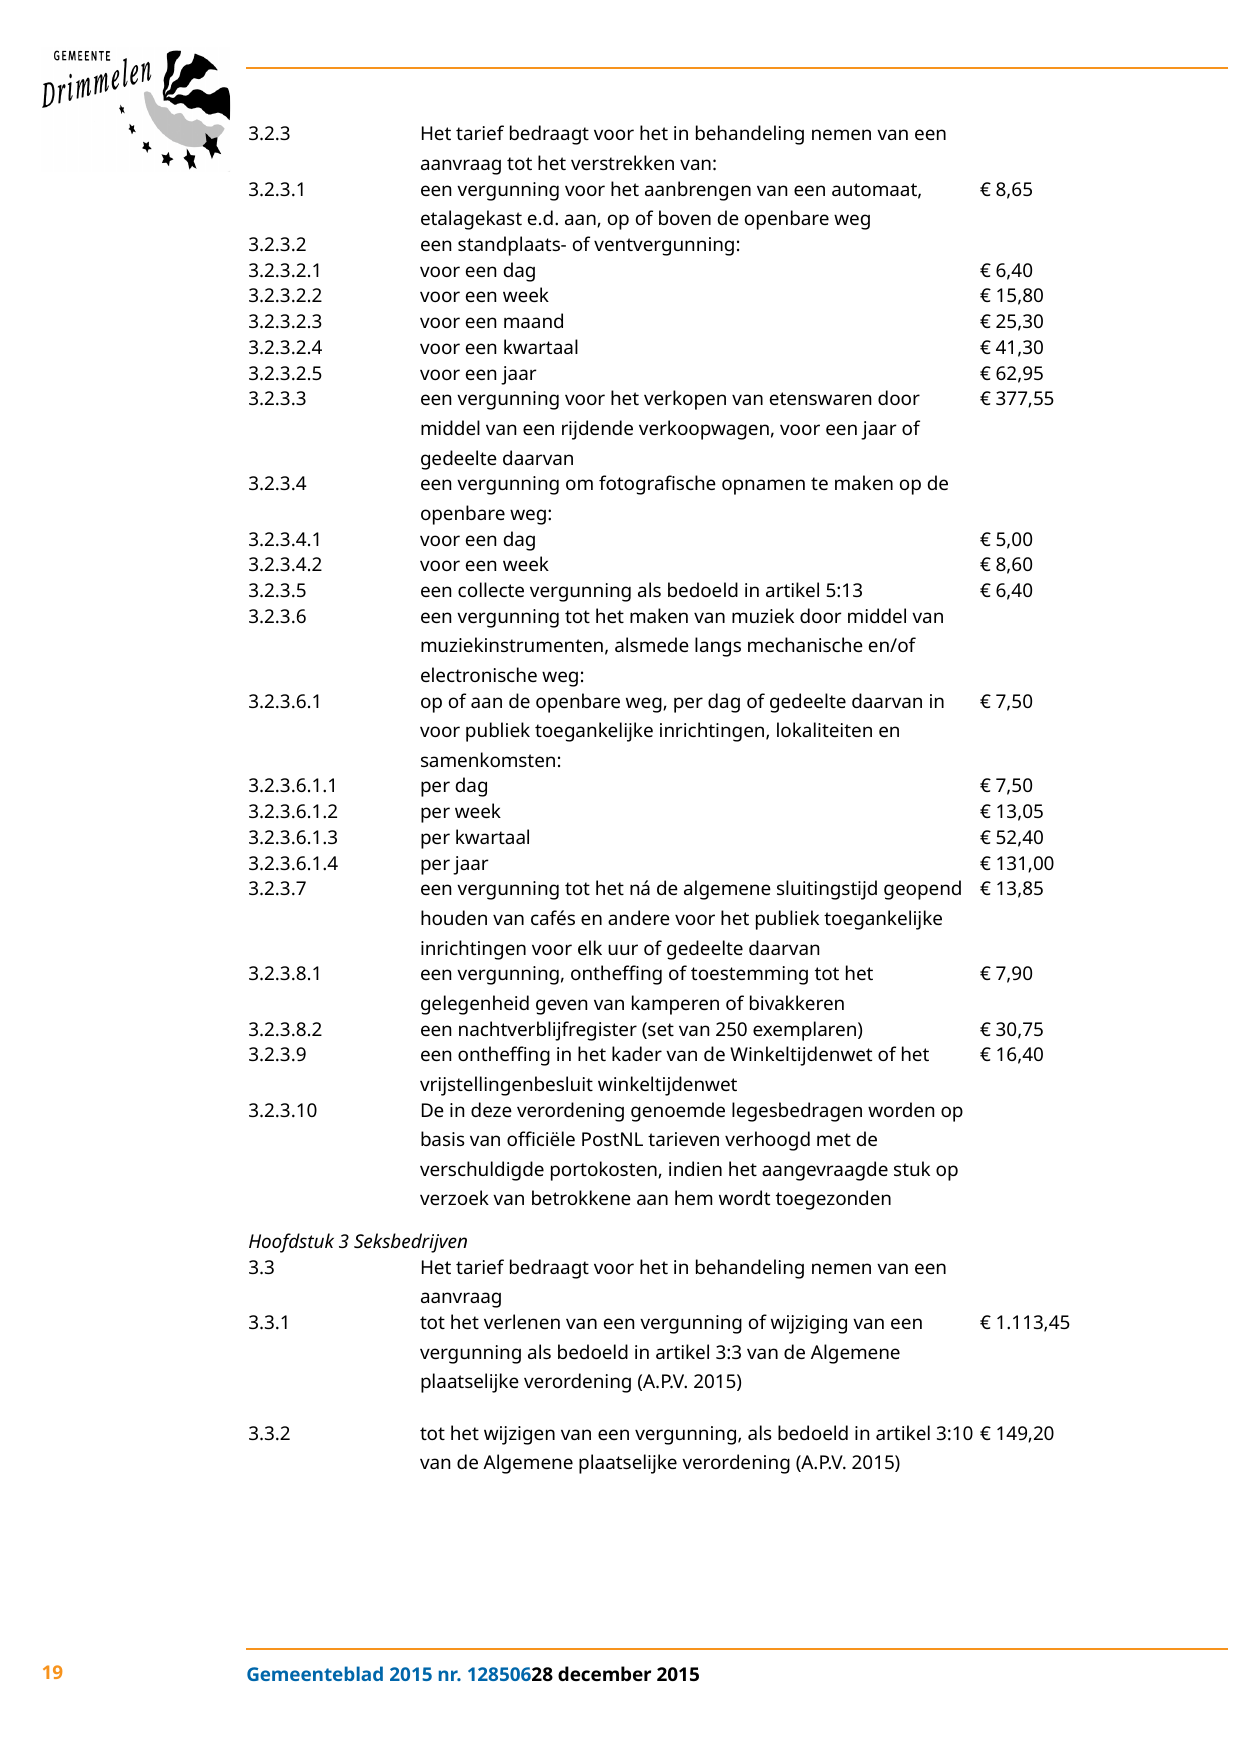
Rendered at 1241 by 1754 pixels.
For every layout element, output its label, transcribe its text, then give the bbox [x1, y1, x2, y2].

table_cell 3.2.3.6.1.4 [248, 850, 420, 876]
table_cell een ontheffing in het kader van de Winkeltijdenwet of het vrijstellingenbesluit winkeltijdenwet [420, 1042, 980, 1097]
table_cell € 52,40 [980, 824, 1152, 850]
table_cell 3.2.3.2.1 [248, 257, 420, 283]
table_cell [980, 470, 1152, 526]
picture [41, 47, 231, 172]
table_cell een collecte vergunning als bedoeld in artikel 5:13 [420, 577, 980, 603]
table_cell een vergunning voor het aanbrengen van een automaat, etalagekast e.d. aan, op of boven de openbare weg [420, 176, 980, 231]
table_cell 3.3.2 [248, 1420, 420, 1475]
table_cell [980, 121, 1152, 176]
table_cell € 6,40 [980, 577, 1152, 603]
table_cell een vergunning tot het maken van muziek door middel van muziekinstrumenten, alsmede langs mechanische en/of electronische weg: [420, 603, 980, 688]
table_cell € 15,80 [980, 283, 1152, 308]
table_cell 3.2.3.2.2 [248, 283, 420, 308]
table_cell [420, 95, 980, 121]
table_cell 3.2.3.4.2 [248, 551, 420, 577]
table_cell per jaar [420, 850, 980, 876]
table_cell voor een dag [420, 526, 980, 551]
table_cell [248, 1394, 420, 1420]
table_cell 3.2.3.6.1.2 [248, 799, 420, 824]
table_cell € 6,40 [980, 257, 1152, 283]
table_cell een vergunning, ontheffing of toestemming tot het gelegenheid geven van kamperen of bivakkeren [420, 961, 980, 1016]
table_cell € 62,95 [980, 360, 1152, 386]
table_cell € 131,00 [980, 850, 1152, 876]
table_cell € 7,50 [980, 688, 1152, 773]
table_cell op of aan de openbare weg, per dag of gedeelte daarvan in voor publiek toegankelijke inrichtingen, lokaliteiten en samenkomsten: [420, 688, 980, 773]
table_cell € 7,50 [980, 773, 1152, 798]
text Hoofdstuk 3 Seksbedrijven [248, 1228, 1152, 1254]
table_cell [980, 95, 1152, 121]
table_cell 3.2.3.8.2 [248, 1016, 420, 1042]
table_cell [980, 1097, 1152, 1211]
table_cell € 1.113,45 [980, 1309, 1152, 1394]
table_cell [980, 603, 1152, 688]
table_cell € 8,60 [980, 551, 1152, 577]
table_cell 3.3.1 [248, 1309, 420, 1394]
table_cell € 30,75 [980, 1016, 1152, 1042]
table_cell 3.2.3.1 [248, 176, 420, 231]
table_cell 3.2.3.6.1 [248, 688, 420, 773]
table_cell een vergunning tot het ná de algemene sluitingstijd geopend houden van cafés en andere voor het publiek toegankelijke inrichtingen voor elk uur of gedeelte daarvan [420, 876, 980, 961]
table_cell 3.2.3.4 [248, 470, 420, 526]
table_cell [980, 231, 1152, 257]
table_cell 3.2.3.2.5 [248, 360, 420, 386]
table_cell 3.2.3 [248, 121, 420, 176]
table_cell € 377,55 [980, 386, 1152, 470]
table_cell [980, 1394, 1152, 1420]
table_cell per kwartaal [420, 824, 980, 850]
table_cell 3.2.3.6 [248, 603, 420, 688]
table_cell een nachtverblijfregister (set van 250 exemplaren) [420, 1016, 980, 1042]
table_cell € 149,20 [980, 1420, 1152, 1475]
table_cell voor een dag [420, 257, 980, 283]
table_cell € 13,05 [980, 799, 1152, 824]
table_cell € 41,30 [980, 334, 1152, 360]
table_cell tot het verlenen van een vergunning of wijziging van een vergunning als bedoeld in artikel 3:3 van de Algemene plaatselijke verordening (A.P.V. 2015) [420, 1309, 980, 1394]
table_header [980, 1254, 1152, 1309]
table_header 3.3 [248, 1254, 420, 1309]
table_cell € 25,30 [980, 308, 1152, 334]
table_cell een vergunning om fotografische opnamen te maken op de openbare weg: [420, 470, 980, 526]
table_cell 3.2.3.9 [248, 1042, 420, 1097]
table_header Het tarief bedraagt voor het in behandeling nemen van een aanvraag [420, 1254, 980, 1309]
table_cell € 7,90 [980, 961, 1152, 1016]
table_cell per week [420, 799, 980, 824]
table_cell 3.2.3.10 [248, 1097, 420, 1211]
table_cell 3.2.3.6.1.3 [248, 824, 420, 850]
table_cell € 13,85 [980, 876, 1152, 961]
table_cell 3.2.3.5 [248, 577, 420, 603]
table_cell € 16,40 [980, 1042, 1152, 1097]
table_cell voor een kwartaal [420, 334, 980, 360]
table_cell 3.2.3.2.3 [248, 308, 420, 334]
table_cell 3.2.3.7 [248, 876, 420, 961]
table_cell per dag [420, 773, 980, 798]
table_cell 3.2.3.2 [248, 231, 420, 257]
table_cell € 8,65 [980, 176, 1152, 231]
table_cell een vergunning voor het verkopen van etenswaren door middel van een rijdende verkoopwagen, voor een jaar of gedeelte daarvan [420, 386, 980, 470]
table_cell Het tarief bedraagt voor het in behandeling nemen van een aanvraag tot het verstrekken van: [420, 121, 980, 176]
table_cell € 5,00 [980, 526, 1152, 551]
table_cell [420, 1394, 980, 1420]
table_cell voor een maand [420, 308, 980, 334]
table_cell 3.2.3.2.4 [248, 334, 420, 360]
table_cell voor een week [420, 283, 980, 308]
table_cell 3.2.3.8.1 [248, 961, 420, 1016]
table_cell De in deze verordening genoemde legesbedragen worden op basis van officiële PostNL tarieven verhoogd met de verschuldigde portokosten, indien het aangevraagde stuk op verzoek van betrokkene aan hem wordt toegezonden [420, 1097, 980, 1211]
table_cell tot het wijzigen van een vergunning, als bedoeld in artikel 3:10 van de Algemene plaatselijke verordening (A.P.V. 2015) [420, 1420, 980, 1475]
table_cell [248, 95, 420, 121]
table_cell 3.2.3.3 [248, 386, 420, 470]
table_cell voor een jaar [420, 360, 980, 386]
table_cell 3.2.3.4.1 [248, 526, 420, 551]
table_cell 3.2.3.6.1.1 [248, 773, 420, 798]
table_cell voor een week [420, 551, 980, 577]
table_cell een standplaats- of ventvergunning: [420, 231, 980, 257]
